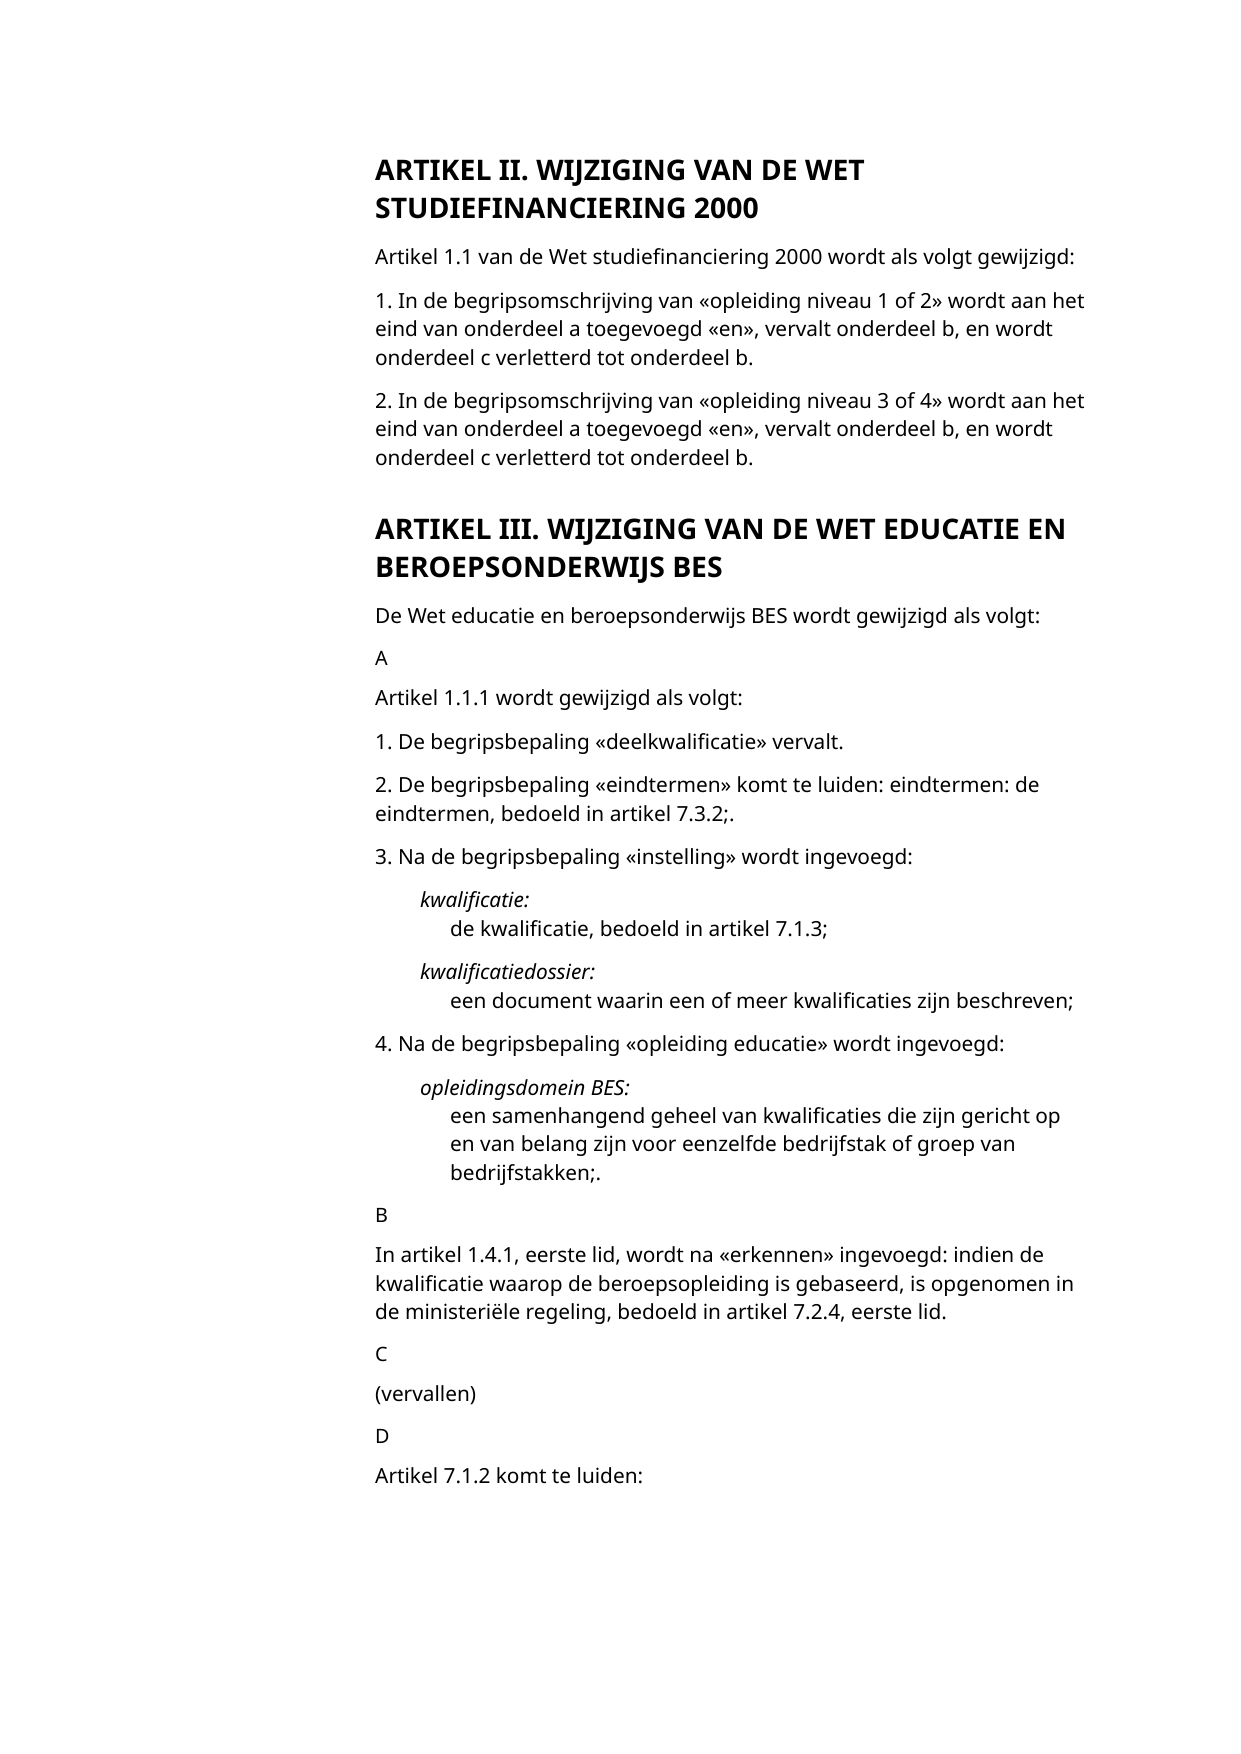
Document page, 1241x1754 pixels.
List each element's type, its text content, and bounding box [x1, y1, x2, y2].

text D [375, 1423, 1090, 1450]
text C [375, 1341, 1090, 1367]
text A [375, 644, 1090, 672]
text kwalificatie: [420, 886, 1090, 914]
text de kwalificatie, bedoeld in artikel 7.1.3; [450, 914, 1090, 942]
text B [375, 1201, 1090, 1228]
text een samenhangend geheel van kwalificaties die zijn gericht op en van belang zijn voor eenzelfde bedrijfstak of groep van bedrijfstakken;. [450, 1101, 1090, 1186]
text Artikel 7.1.2 komt te luiden: [375, 1461, 1090, 1490]
text 4. Na de begripsbepaling «opleiding educatie» wordt ingevoegd: [375, 1029, 1090, 1058]
subtitle ARTIKEL II. WIJZIGING VAN DE WET STUDIEFINANCIERING 2000 [375, 150, 1090, 227]
text een document waarin een of meer kwalificaties zijn beschreven; [450, 986, 1090, 1014]
text 1. De begripsbepaling «deelkwalificatie» vervalt. [375, 727, 1090, 755]
text De Wet educatie en beroepsonderwijs BES wordt gewijzigd als volgt: [375, 601, 1090, 629]
text Artikel 1.1 van de Wet studiefinanciering 2000 wordt als volgt gewijzigd: [375, 242, 1090, 271]
text In artikel 1.4.1, eerste lid, wordt na «erkennen» ingevoegd: indien de kwalificatie waarop de beroepsopleiding is gebaseerd, is opgenomen in de ministeriële regeling, bedoeld in artikel 7.2.4, eerste lid. [375, 1240, 1090, 1326]
text (vervallen) [375, 1379, 1090, 1408]
text opleidingsdomein BES: [420, 1073, 1090, 1101]
text 3. Na de begripsbepaling «instelling» wordt ingevoegd: [375, 842, 1090, 871]
subtitle ARTIKEL III. WIJZIGING VAN DE WET EDUCATIE EN BEROEPSONDERWIJS BES [375, 509, 1090, 586]
text kwalificatiedossier: [420, 957, 1090, 986]
text 2. De begripsbepaling «eindtermen» komt te luiden: eindtermen: de eindtermen, bedoeld in artikel 7.3.2;. [375, 770, 1090, 827]
text 2. In de begripsomschrijving van «opleiding niveau 3 of 4» wordt aan het eind van onderdeel a toegevoegd «en», vervalt onderdeel b, en wordt onderdeel c verletterd tot onderdeel b. [375, 386, 1090, 471]
text 1. In de begripsomschrijving van «opleiding niveau 1 of 2» wordt aan het eind van onderdeel a toegevoegd «en», vervalt onderdeel b, en wordt onderdeel c verletterd tot onderdeel b. [375, 286, 1090, 371]
text Artikel 1.1.1 wordt gewijzigd als volgt: [375, 683, 1090, 712]
